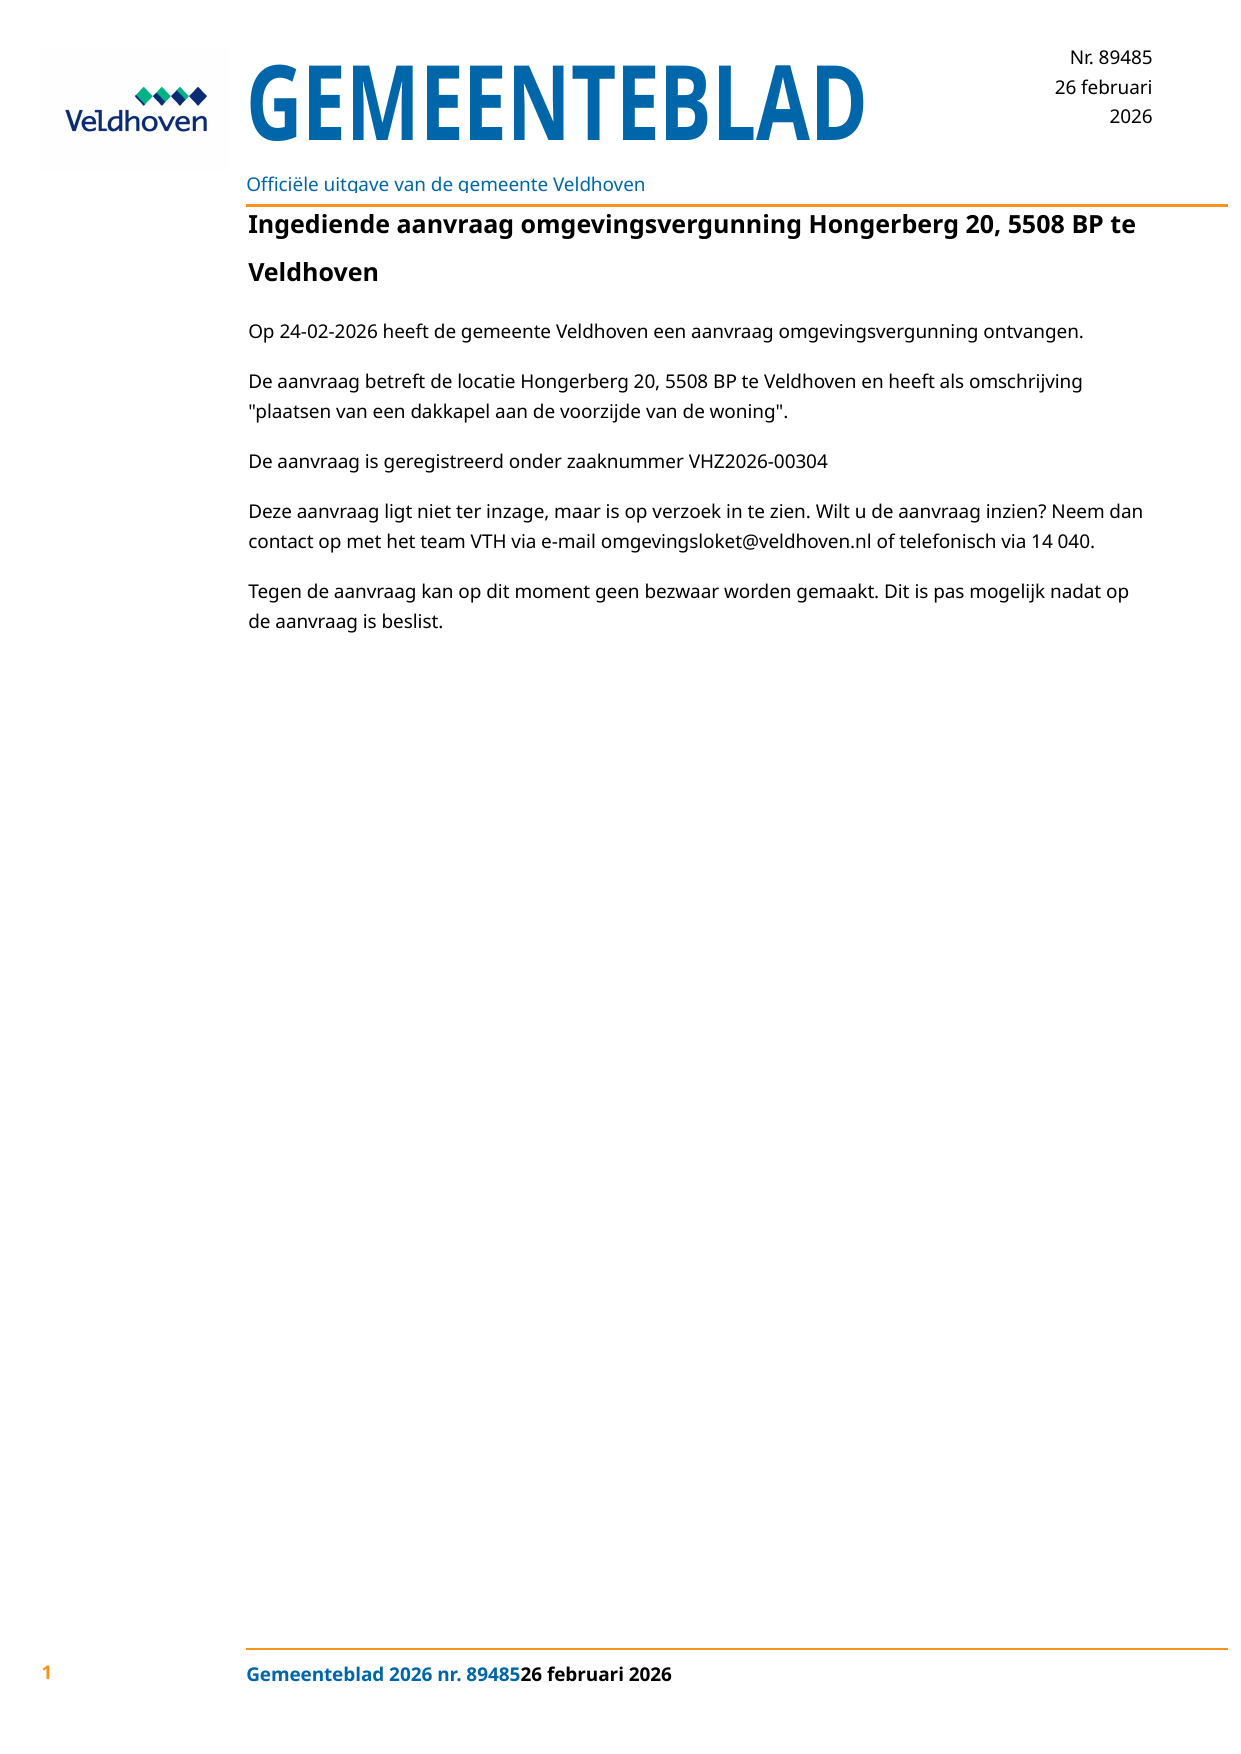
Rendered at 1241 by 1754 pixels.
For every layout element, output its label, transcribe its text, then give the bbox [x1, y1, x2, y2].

text De aanvraag betreft de locatie Hongerberg 20, 5508 BP te Veldhoven en heeft als omschrijving "plaatsen van een dakkapel aan de voorzijde van de woning". [248, 368, 1152, 424]
text Deze aanvraag ligt niet ter inzage, maar is op verzoek in te zien. Wilt u de aanvraag inzien? Neem dan contact op met het team VTH via e-mail omgevingsloket@veldhoven.nl of telefonisch via 14 040. [248, 499, 1152, 554]
text Tegen de aanvraag kan op dit moment geen bezwaar worden gemaakt. Dit is pas mogelijk nadat op de aanvraag is beslist. [248, 579, 1152, 634]
text Ingediende aanvraag omgevingsvergunning Hongerberg 20, 5508 BP te Veldhoven [248, 207, 1152, 288]
text Op 24-02-2026 heeft de gemeente Veldhoven een aanvraag omgevingsvergunning ontvangen. [248, 318, 1152, 344]
picture [41, 47, 231, 172]
text De aanvraag is geregistreerd onder zaaknummer VHZ2026-00304 [248, 448, 1152, 474]
